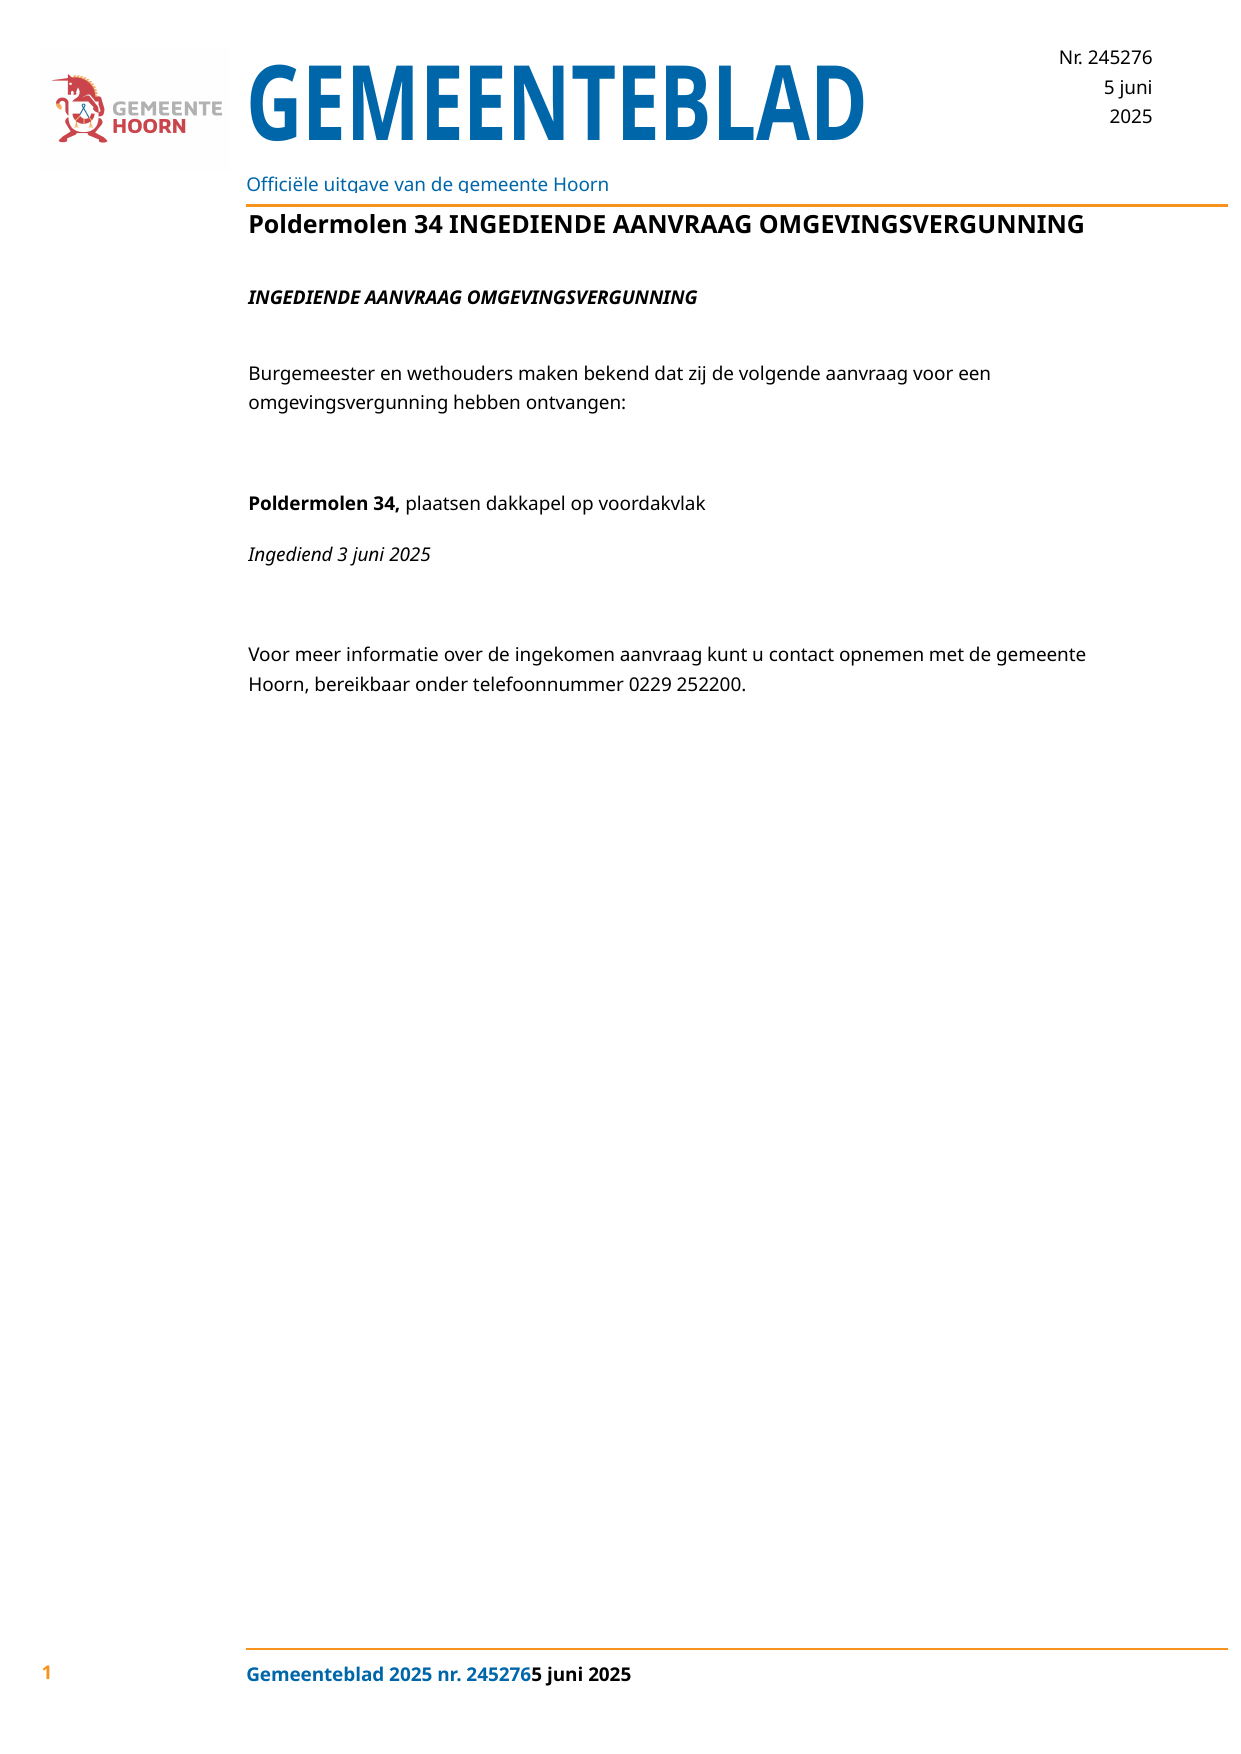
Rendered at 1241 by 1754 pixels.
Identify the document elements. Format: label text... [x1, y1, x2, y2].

text Ingediend 3 juni 2025 [248, 541, 1152, 567]
text Poldermolen 34 INGEDIENDE AANVRAAG OMGEVINGSVERGUNNING [248, 207, 1152, 241]
text Burgemeester en wethouders maken bekend dat zij de volgende aanvraag voor een omgevingsvergunning hebben ontvangen: [248, 360, 1152, 415]
text Voor meer informatie over de ingekomen aanvraag kunt u contact opnemen met de gemeente Hoorn, bereikbaar onder telefoonnummer 0229 252200. [248, 642, 1152, 697]
text Poldermolen 34, plaatsen dakkapel op voordakvlak [248, 490, 1152, 516]
picture [41, 47, 231, 172]
text INGEDIENDE AANVRAAG OMGEVINGSVERGUNNING [248, 284, 1152, 309]
